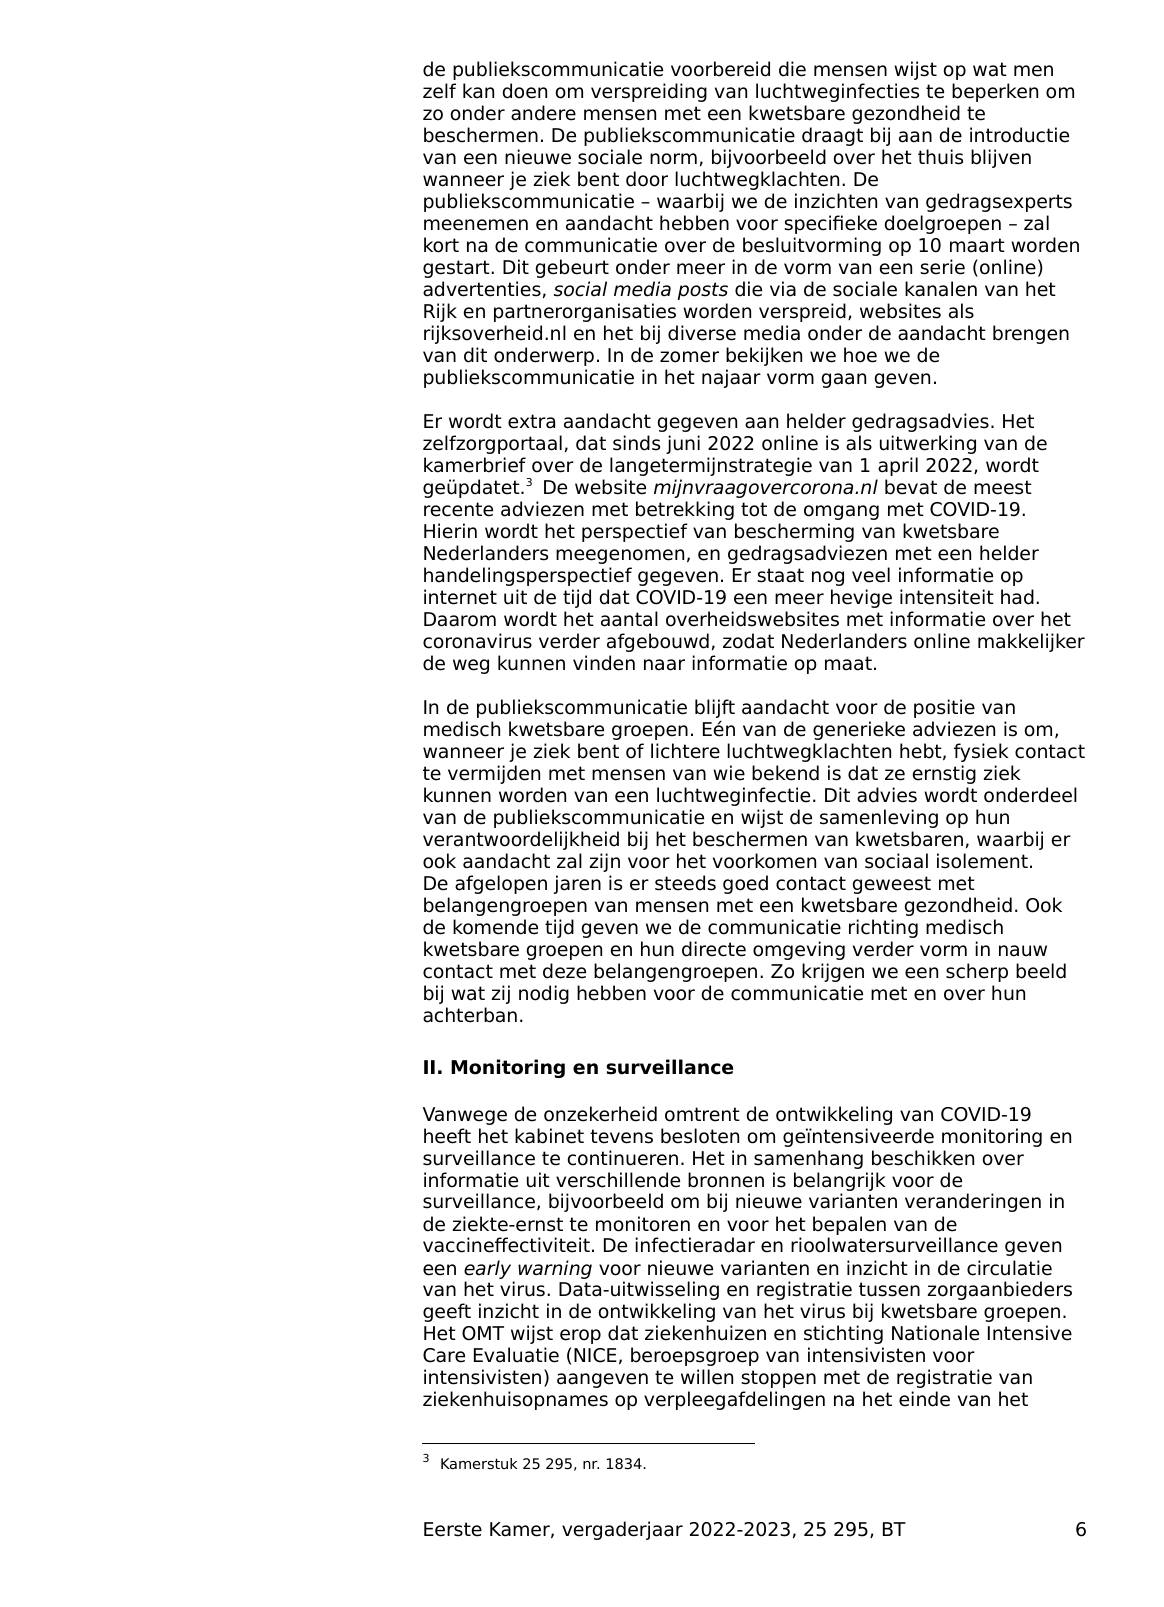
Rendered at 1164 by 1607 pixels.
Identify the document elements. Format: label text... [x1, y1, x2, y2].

text Kamerstuk 25 295, nr. 1834. [422, 1452, 1087, 1474]
text In de publiekscommunicatie blijft aandacht voor de positie van medisch kwetsbare groepen. Eén van de generieke adviezen is om, wanneer je ziek bent of lichtere luchtwegklachten hebt, fysiek contact te vermijden met mensen van wie bekend is dat ze ernstig ziek kunnen worden van een luchtweginfectie. Dit advies wordt onderdeel van de publiekscommunicatie en wijst de samenleving op hun verantwoordelijkheid bij het beschermen van kwetsbaren, waarbij er ook aandacht zal zijn voor het voorkomen van sociaal isolement. [422, 697, 1087, 873]
text De afgelopen jaren is er steeds goed contact geweest met belangengroepen van mensen met een kwetsbare gezondheid. Ook de komende tijd geven we de communicatie richting medisch kwetsbare groepen en hun directe omgeving verder vorm in nauw contact met deze belangengroepen. Zo krijgen we een scherp beeld bij wat zij nodig hebben voor de communicatie met en over hun achterban. [422, 873, 1087, 1027]
text de publiekscommunicatie voorbereid die mensen wijst op wat men zelf kan doen om verspreiding van luchtweginfecties te beperken om zo onder andere mensen met een kwetsbare gezondheid te beschermen. De publiekscommunicatie draagt bij aan de introductie van een nieuwe sociale norm, bijvoorbeeld over het thuis blijven wanneer je ziek bent door luchtwegklachten. De publiekscommunicatie – waarbij we de inzichten van gedragsexperts meenemen en aandacht hebben voor specifieke doelgroepen – zal kort na de communicatie over de besluitvorming op 10 maart worden gestart. Dit gebeurt onder meer in de vorm van een serie (online) advertenties, social media posts die via de sociale kanalen van het Rijk en partnerorganisaties worden verspreid, websites als rijksoverheid.nl en het bij diverse media onder de aandacht brengen van dit onderwerp. In de zomer bekijken we hoe we de publiekscommunicatie in het najaar vorm gaan geven. [422, 59, 1087, 389]
text Vanwege de onzekerheid omtrent de ontwikkeling van COVID-19 heeft het kabinet tevens besloten om geïntensiveerde monitoring en surveillance te continueren. Het in samenhang beschikken over informatie uit verschillende bronnen is belangrijk voor de surveillance, bijvoorbeeld om bij nieuwe varianten veranderingen in de ziekte-ernst te monitoren en voor het bepalen van de vaccineffectiviteit. De infectieradar en rioolwatersurveillance geven een early warning voor nieuwe varianten en inzicht in de circulatie van het virus. Data-uitwisseling en registratie tussen zorgaanbieders geeft inzicht in de ontwikkeling van het virus bij kwetsbare groepen. Het OMT wijst erop dat ziekenhuizen en stichting Nationale Intensive Care Evaluatie (NICE, beroepsgroep van intensivisten voor intensivisten) aangeven te willen stoppen met de registratie van ziekenhuisopnames op verpleegafdelingen na het einde van het [422, 1103, 1087, 1411]
text Er wordt extra aandacht gegeven aan helder gedragsadvies. Het zelfzorgportaal, dat sinds juni 2022 online is als uitwerking van de kamerbrief over de langetermijnstrategie van 1 april 2022, wordt geüpdatet. De website mijnvraagovercorona.nl bevat de meest recente adviezen met betrekking tot de omgang met COVID-19. Hierin wordt het perspectief van bescherming van kwetsbare Nederlanders meegenomen, en gedragsadviezen met een helder handelingsperspectief gegeven. Er staat nog veel informatie op internet uit de tijd dat COVID-19 een meer hevige intensiteit had. Daarom wordt het aantal overheidswebsites met informatie over het coronavirus verder afgebouwd, zodat Nederlanders online makkelijker de weg kunnen vinden naar informatie op maat. [422, 411, 1087, 675]
subtitle II. Monitoring en surveillance [422, 1057, 1087, 1078]
